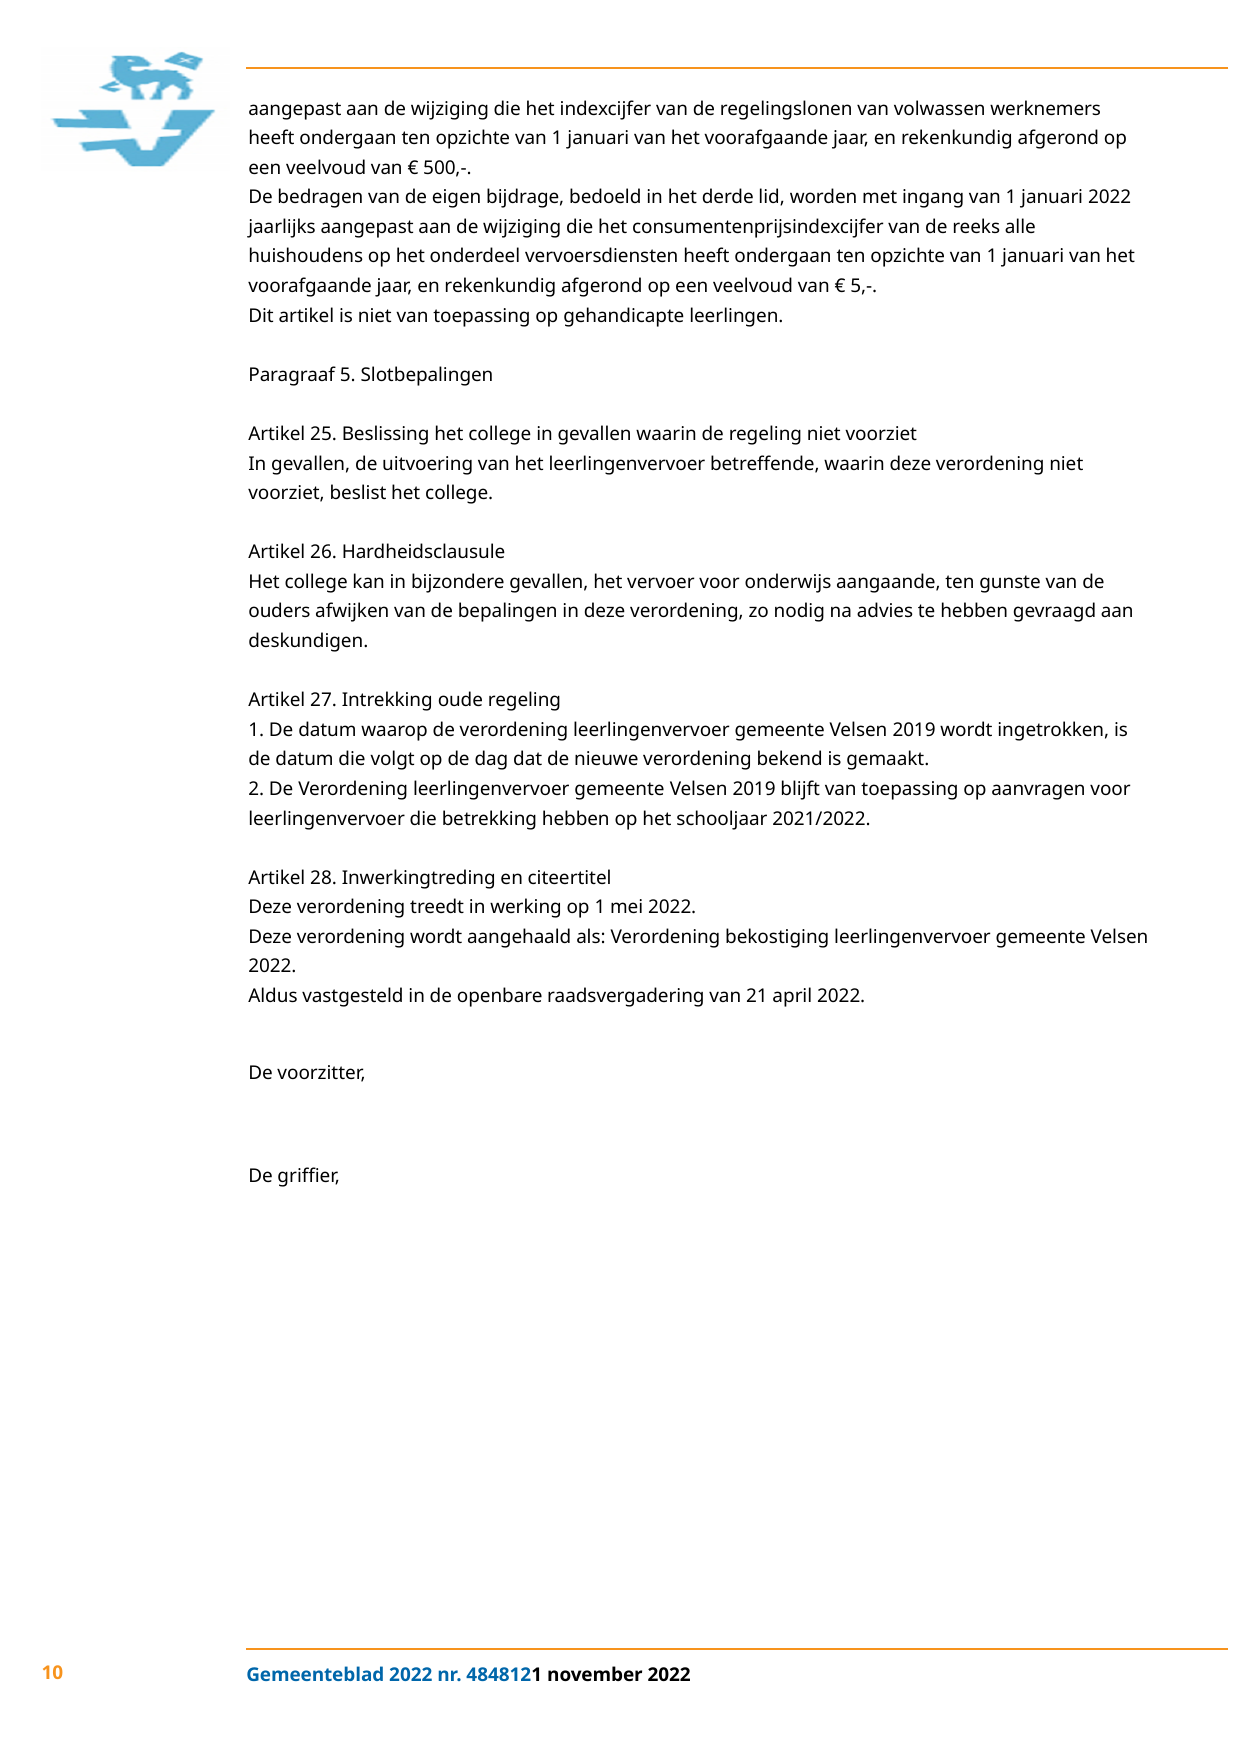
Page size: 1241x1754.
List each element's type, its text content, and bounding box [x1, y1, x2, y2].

text Artikel 25. Beslissing het college in gevallen waarin de regeling niet voorziet [248, 420, 1152, 446]
text In gevallen, de uitvoering van het leerlingenvervoer betreffende, waarin deze verordening niet voorziet, beslist het college. [248, 450, 1152, 505]
text aangepast aan de wijziging die het indexcijfer van de regelingslonen van volwassen werknemers heeft ondergaan ten opzichte van 1 januari van het voorafgaande jaar, en rekenkundig afgerond op een veelvoud van € 500,-. [248, 95, 1152, 180]
text De bedragen van de eigen bijdrage, bedoeld in het derde lid, worden met ingang van 1 januari 2022 jaarlijks aangepast aan de wijziging die het consumentenprijsindexcijfer van de reeks alle huishoudens op het onderdeel vervoersdiensten heeft ondergaan ten opzichte van 1 januari van het voorafgaande jaar, en rekenkundig afgerond op een veelvoud van € 5,-. [248, 183, 1152, 298]
text Dit artikel is niet van toepassing op gehandicapte leerlingen. [248, 302, 1152, 328]
text Deze verordening treedt in werking op 1 mei 2022. [248, 893, 1152, 919]
text 1. De datum waarop de verordening leerlingenvervoer gemeente Velsen 2019 wordt ingetrokken, is de datum die volgt op de dag dat de nieuwe verordening bekend is gemaakt. [248, 716, 1152, 771]
text Aldus vastgesteld in de openbare raadsvergadering van 21 april 2022. [248, 982, 1152, 1008]
text De griffier, [248, 1162, 1152, 1188]
text Artikel 27. Intrekking oude regeling [248, 686, 1152, 712]
text Paragraaf 5. Slotbepalingen [248, 361, 1152, 387]
text De voorzitter, [248, 1059, 1152, 1085]
text 2. De Verordening leerlingenvervoer gemeente Velsen 2019 blijft van toepassing op aanvragen voor leerlingenvervoer die betrekking hebben op het schooljaar 2021/2022. [248, 775, 1152, 831]
picture [41, 47, 231, 172]
text Artikel 26. Hardheidsclausule [248, 538, 1152, 564]
text Artikel 28. Inwerkingtreding en citeertitel [248, 864, 1152, 890]
text Het college kan in bijzondere gevallen, het vervoer voor onderwijs aangaande, ten gunste van de ouders afwijken van de bepalingen in deze verordening, zo nodig na advies te hebben gevraagd aan deskundigen. [248, 568, 1152, 653]
text Deze verordening wordt aangehaald als: Verordening bekostiging leerlingenvervoer gemeente Velsen 2022. [248, 923, 1152, 978]
